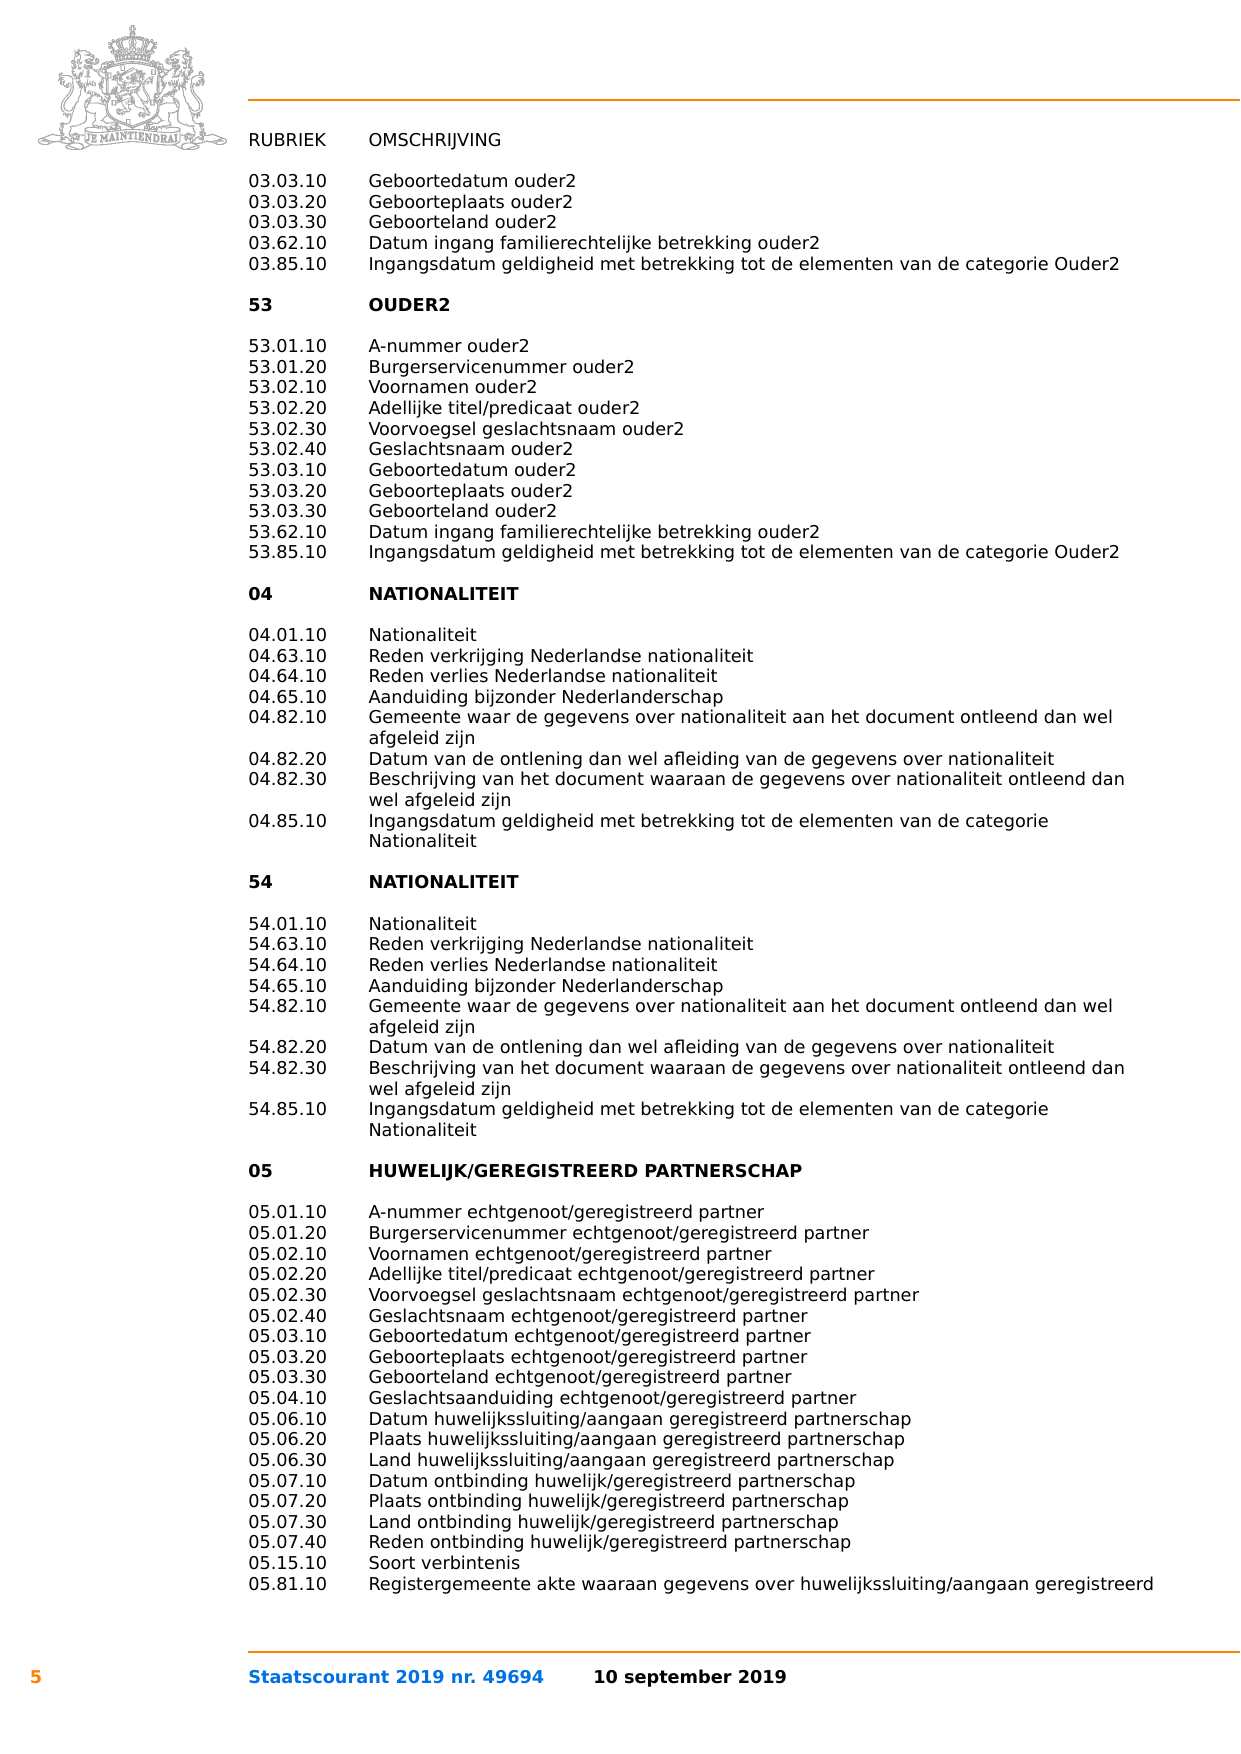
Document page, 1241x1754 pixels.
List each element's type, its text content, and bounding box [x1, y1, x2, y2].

table_cell 05.02.30 [248, 1285, 362, 1306]
table_cell 05.07.40 [248, 1533, 362, 1553]
table_cell 05.07.20 [248, 1491, 362, 1512]
table_cell Geboorteplaats echtgenoot/geregistreerd partner [363, 1347, 1163, 1367]
table_cell 54.63.10 [248, 934, 362, 955]
table_cell 53.03.30 [248, 501, 362, 522]
table_cell 54.82.30 [248, 1058, 362, 1099]
table_cell Adellijke titel/predicaat echtgenoot/geregistreerd partner [363, 1264, 1163, 1285]
table_cell Datum ontbinding huwelijk/geregistreerd partnerschap [363, 1471, 1163, 1491]
table_cell Ingangsdatum geldigheid met betrekking tot de elementen van de categorie Ouder2 [363, 543, 1163, 563]
table_cell Geboorteplaats ouder2 [363, 192, 1163, 212]
table_cell Datum van de ontlening dan wel afleiding van de gegevens over nationaliteit [363, 749, 1163, 769]
table_cell 54.64.10 [248, 955, 362, 976]
table_cell Beschrijving van het document waaraan de gegevens over nationaliteit ontleend dan wel afgeleid zijn [363, 1058, 1163, 1099]
table_cell Registergemeente akte waaraan gegevens over huwelijkssluiting/aangaan geregistreerd [363, 1574, 1163, 1594]
table_cell Ingangsdatum geldigheid met betrekking tot de elementen van de categorie Nationaliteit [363, 811, 1163, 852]
table_cell 05.01.20 [248, 1223, 362, 1244]
table_cell 05.06.20 [248, 1429, 362, 1450]
table_cell Reden verlies Nederlandse nationaliteit [363, 955, 1163, 976]
table_cell 54.65.10 [248, 976, 362, 996]
table_cell Plaats ontbinding huwelijk/geregistreerd partnerschap [363, 1491, 1163, 1512]
table_cell 53.01.20 [248, 357, 362, 377]
table_cell Land huwelijkssluiting/aangaan geregistreerd partnerschap [363, 1450, 1163, 1471]
table_cell 53.02.40 [248, 439, 362, 460]
table_cell 03.85.10 [248, 254, 362, 274]
table_header RUBRIEK [248, 130, 362, 151]
table_cell Burgerservicenummer ouder2 [363, 357, 1163, 377]
table_cell 05.06.10 [248, 1409, 362, 1429]
table_cell 05.01.10 [248, 1203, 362, 1223]
table_cell Ingangsdatum geldigheid met betrekking tot de elementen van de categorie Nationaliteit [363, 1099, 1163, 1141]
table_cell Reden ontbinding huwelijk/geregistreerd partnerschap [363, 1533, 1163, 1553]
table_cell Geboorteland ouder2 [363, 213, 1163, 233]
table_cell 53.62.10 [248, 522, 362, 542]
table_cell Datum ingang familierechtelijke betrekking ouder2 [363, 233, 1163, 254]
table_cell Aanduiding bijzonder Nederlanderschap [363, 976, 1163, 996]
table_cell Geboorteland echtgenoot/geregistreerd partner [363, 1368, 1163, 1388]
table_cell [363, 1182, 1163, 1202]
table_cell Voornamen echtgenoot/geregistreerd partner [363, 1244, 1163, 1264]
table_cell 54 [248, 873, 362, 893]
table_cell [248, 1182, 362, 1202]
table_cell [248, 1141, 362, 1161]
table_cell 05.04.10 [248, 1388, 362, 1409]
table_cell Datum ingang familierechtelijke betrekking ouder2 [363, 522, 1163, 542]
table_cell [248, 563, 362, 584]
table_cell 05.03.30 [248, 1368, 362, 1388]
table_cell 04 [248, 584, 362, 604]
table_cell 05.03.20 [248, 1347, 362, 1367]
table_cell Aanduiding bijzonder Nederlanderschap [363, 687, 1163, 707]
table_cell [248, 274, 362, 295]
table_cell Reden verkrijging Nederlandse nationaliteit [363, 934, 1163, 955]
table_cell 04.01.10 [248, 625, 362, 646]
table_cell Voorvoegsel geslachtsnaam echtgenoot/geregistreerd partner [363, 1285, 1163, 1306]
table_cell 54.82.20 [248, 1038, 362, 1058]
table_cell 05.02.10 [248, 1244, 362, 1264]
table_cell Geboortedatum ouder2 [363, 460, 1163, 481]
table_cell 04.85.10 [248, 811, 362, 852]
table_cell [248, 151, 362, 171]
table_cell 53.02.10 [248, 378, 362, 398]
table_cell 53.02.20 [248, 398, 362, 419]
table_cell Datum van de ontlening dan wel afleiding van de gegevens over nationaliteit [363, 1038, 1163, 1058]
table_cell Voorvoegsel geslachtsnaam ouder2 [363, 419, 1163, 439]
table_cell Nationaliteit [363, 625, 1163, 646]
table_cell 05.07.10 [248, 1471, 362, 1491]
table_cell Reden verlies Nederlandse nationaliteit [363, 666, 1163, 687]
table_cell NATIONALITEIT [363, 584, 1163, 604]
table_cell [363, 274, 1163, 295]
table_cell Reden verkrijging Nederlandse nationaliteit [363, 646, 1163, 666]
table_cell Gemeente waar de gegevens over nationaliteit aan het document ontleend dan wel afgeleid zijn [363, 996, 1163, 1037]
table_cell [248, 852, 362, 872]
table_cell Adellijke titel/predicaat ouder2 [363, 398, 1163, 419]
table_cell 05 [248, 1161, 362, 1182]
table_cell Geslachtsaanduiding echtgenoot/geregistreerd partner [363, 1388, 1163, 1409]
table_cell 05.02.20 [248, 1264, 362, 1285]
table_cell [363, 852, 1163, 872]
table_cell 53.02.30 [248, 419, 362, 439]
table_cell 53.01.10 [248, 336, 362, 357]
table_cell [248, 604, 362, 625]
table_cell 04.82.10 [248, 708, 362, 749]
table_cell NATIONALITEIT [363, 873, 1163, 893]
table_cell 04.65.10 [248, 687, 362, 707]
table_cell [363, 151, 1163, 171]
table_cell 05.06.30 [248, 1450, 362, 1471]
table_cell Voornamen ouder2 [363, 378, 1163, 398]
table_cell Beschrijving van het document waaraan de gegevens over nationaliteit ontleend dan wel afgeleid zijn [363, 769, 1163, 811]
table_cell [363, 1141, 1163, 1161]
table_cell OUDER2 [363, 295, 1163, 316]
table_cell 53.03.10 [248, 460, 362, 481]
table_cell A-nummer echtgenoot/geregistreerd partner [363, 1203, 1163, 1223]
table_cell 54.85.10 [248, 1099, 362, 1141]
table_cell 05.07.30 [248, 1512, 362, 1532]
table_cell Datum huwelijkssluiting/aangaan geregistreerd partnerschap [363, 1409, 1163, 1429]
table_cell 03.03.30 [248, 213, 362, 233]
table_cell Geboorteplaats ouder2 [363, 481, 1163, 501]
table_cell Geboorteland ouder2 [363, 501, 1163, 522]
table_cell 53 [248, 295, 362, 316]
table_cell 05.81.10 [248, 1574, 362, 1594]
table_cell Burgerservicenummer echtgenoot/geregistreerd partner [363, 1223, 1163, 1244]
table_cell 04.82.20 [248, 749, 362, 769]
table_cell 04.82.30 [248, 769, 362, 811]
table_cell Geboortedatum ouder2 [363, 171, 1163, 192]
table_cell [363, 893, 1163, 914]
table_cell A-nummer ouder2 [363, 336, 1163, 357]
table_cell [363, 563, 1163, 584]
table_cell Geboortedatum echtgenoot/geregistreerd partner [363, 1326, 1163, 1347]
table_cell 53.85.10 [248, 543, 362, 563]
table_cell 04.64.10 [248, 666, 362, 687]
table_cell 05.03.10 [248, 1326, 362, 1347]
table_cell [363, 316, 1163, 336]
table_cell 03.03.20 [248, 192, 362, 212]
table_cell Ingangsdatum geldigheid met betrekking tot de elementen van de categorie Ouder2 [363, 254, 1163, 274]
table_cell 54.82.10 [248, 996, 362, 1037]
table_cell [248, 316, 362, 336]
table_cell 53.03.20 [248, 481, 362, 501]
table_cell Nationaliteit [363, 914, 1163, 934]
table_cell 03.62.10 [248, 233, 362, 254]
table_cell Geslachtsnaam echtgenoot/geregistreerd partner [363, 1306, 1163, 1326]
table_cell 05.02.40 [248, 1306, 362, 1326]
table_cell Geslachtsnaam ouder2 [363, 439, 1163, 460]
table_cell 04.63.10 [248, 646, 362, 666]
table_header OMSCHRIJVING [363, 130, 1163, 151]
picture [38, 25, 227, 150]
table_cell 05.15.10 [248, 1553, 362, 1574]
table_cell Soort verbintenis [363, 1553, 1163, 1574]
table_cell 54.01.10 [248, 914, 362, 934]
table_cell [248, 893, 362, 914]
table_cell 03.03.10 [248, 171, 362, 192]
table_cell [363, 604, 1163, 625]
table_cell Gemeente waar de gegevens over nationaliteit aan het document ontleend dan wel afgeleid zijn [363, 708, 1163, 749]
table_cell Land ontbinding huwelijk/geregistreerd partnerschap [363, 1512, 1163, 1532]
table_cell Plaats huwelijkssluiting/aangaan geregistreerd partnerschap [363, 1429, 1163, 1450]
table_cell HUWELIJK/GEREGISTREERD PARTNERSCHAP [363, 1161, 1163, 1182]
